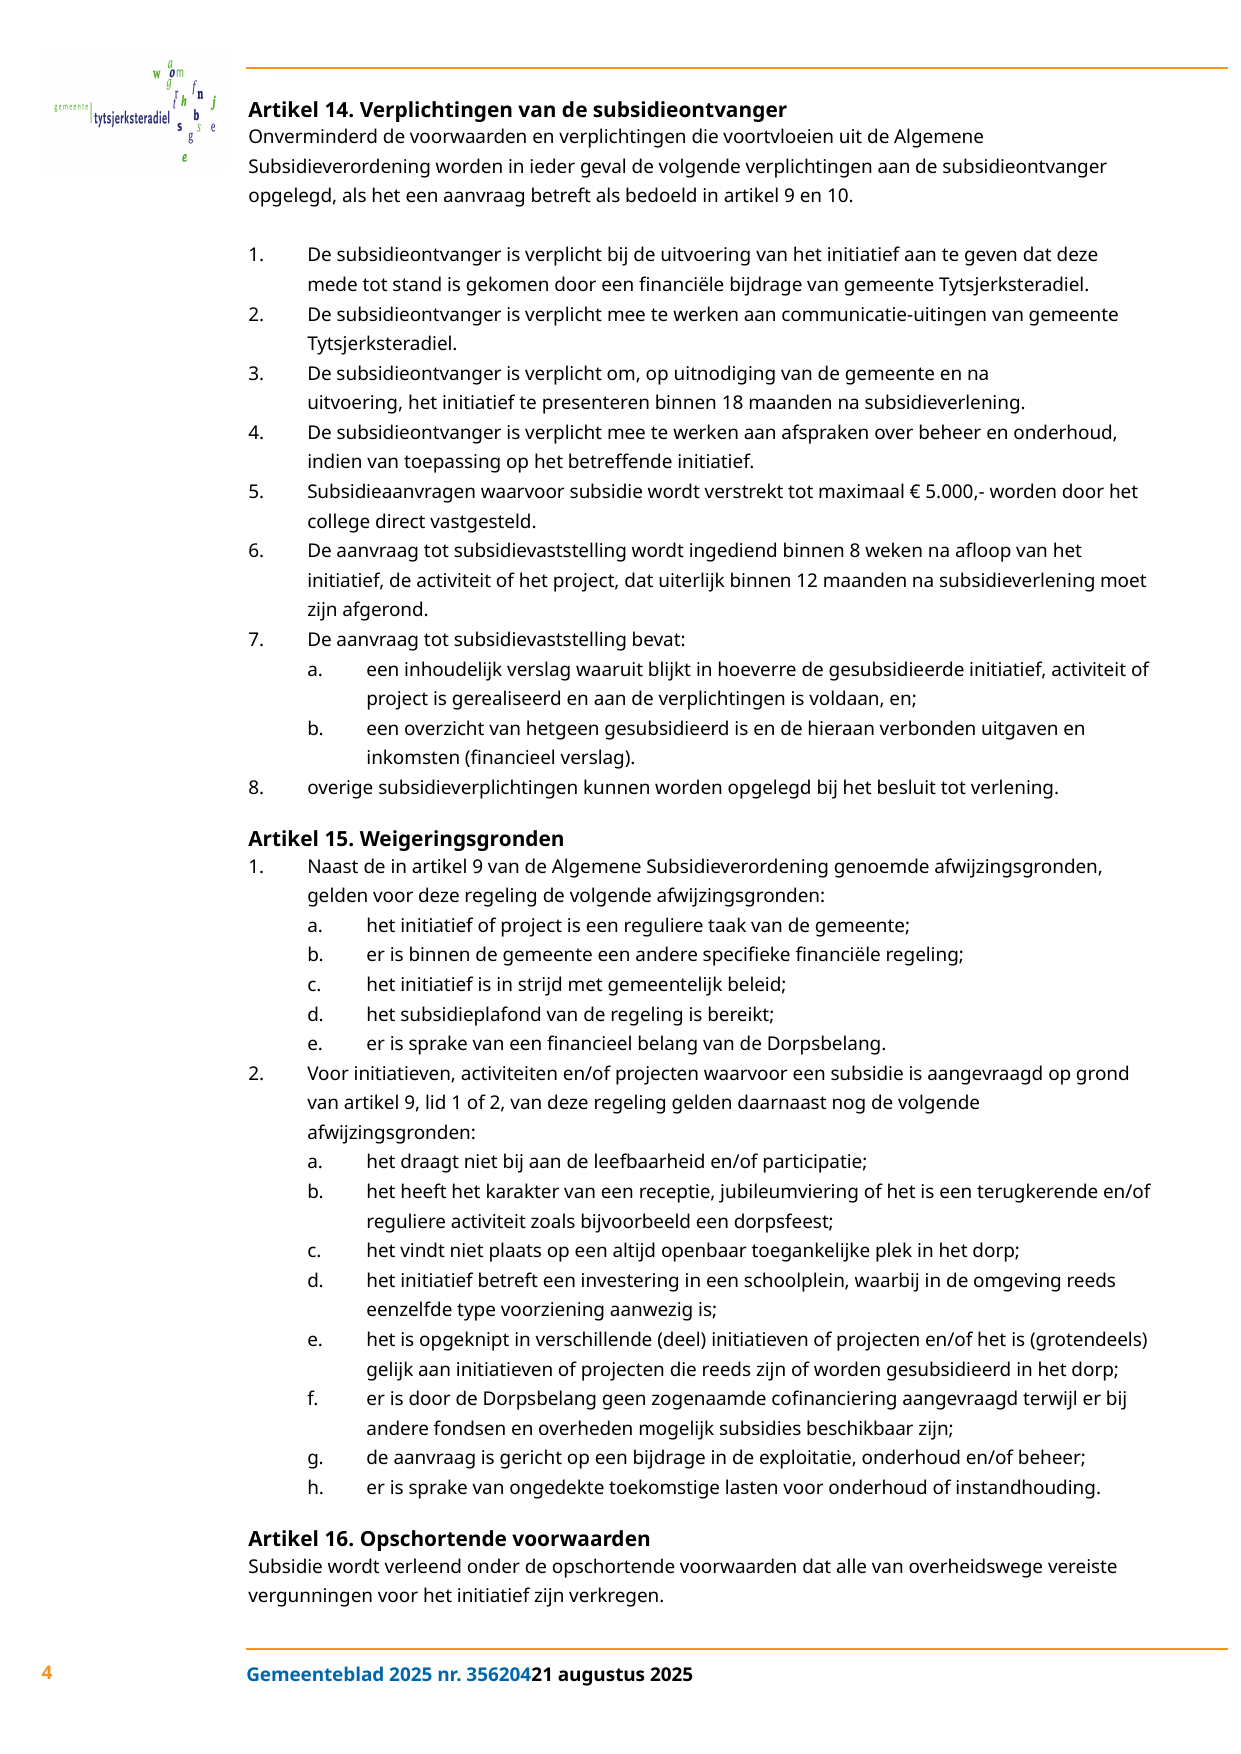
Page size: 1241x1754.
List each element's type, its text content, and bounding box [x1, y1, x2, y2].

list het heeft het karakter van een receptie, jubileumviering of het is een terugkerende en/of reguliere activiteit zoals bijvoorbeeld een dorpsfeest; [307, 1178, 1152, 1234]
list het is opgeknipt in verschillende (deel) initiatieven of projecten en/of het is (grotendeels) gelijk aan initiatieven of projecten die reeds zijn of worden gesubsidieerd in het dorp; [307, 1326, 1152, 1382]
list er is sprake van ongedekte toekomstige lasten voor onderhoud of instandhouding. [307, 1474, 1152, 1500]
list De subsidieontvanger is verplicht mee te werken aan communicatie-uitingen van gemeente Tytsjerksteradiel. [248, 301, 1152, 356]
list De aanvraag tot subsidievaststelling wordt ingediend binnen 8 weken na afloop van het initiatief, de activiteit of het project, dat uiterlijk binnen 12 maanden na subsidieverlening moet zijn afgerond. [248, 537, 1152, 622]
list Voor initiatieven, activiteiten en/of projecten waarvoor een subsidie is aangevraagd op grond van artikel 9, lid 1 of 2, van deze regeling gelden daarnaast nog de volgende afwijzingsgronden: [248, 1060, 1152, 1145]
text Artikel 14. Verplichtingen van de subsidieontvanger [248, 95, 1152, 123]
list De subsidieontvanger is verplicht om, op uitnodiging van de gemeente en na uitvoering, het initiatief te presenteren binnen 18 maanden na subsidieverlening. [248, 360, 1152, 415]
list een inhoudelijk verslag waaruit blijkt in hoeverre de gesubsidieerde initiatief, activiteit of project is gerealiseerd en aan de verplichtingen is voldaan, en; [307, 656, 1152, 711]
text Onverminderd de voorwaarden en verplichtingen die voortvloeien uit de Algemene Subsidieverordening worden in ieder geval de volgende verplichtingen aan de subsidieontvanger opgelegd, als het een aanvraag betreft als bedoeld in artikel 9 en 10. [248, 123, 1152, 208]
list een overzicht van hetgeen gesubsidieerd is en de hieraan verbonden uitgaven en inkomsten (financieel verslag). [307, 715, 1152, 770]
list er is binnen de gemeente een andere specifieke financiële regeling; [307, 942, 1152, 967]
list De subsidieontvanger is verplicht bij de uitvoering van het initiatief aan te geven dat deze mede tot stand is gekomen door een financiële bijdrage van gemeente Tytsjerksteradiel. [248, 242, 1152, 297]
list het initiatief betreft een investering in een schoolplein, waarbij in de omgeving reeds eenzelfde type voorziening aanwezig is; [307, 1267, 1152, 1322]
text Subsidie wordt verleend onder de opschortende voorwaarden dat alle van overheidswege vereiste vergunningen voor het initiatief zijn verkregen. [248, 1553, 1152, 1608]
list het draagt niet bij aan de leefbaarheid en/of participatie; [307, 1149, 1152, 1174]
list De aanvraag tot subsidievaststelling bevat: [248, 626, 1152, 652]
list het vindt niet plaats op een altijd openbaar toegankelijke plek in het dorp; [307, 1237, 1152, 1263]
list er is sprake van een financieel belang van de Dorpsbelang. [307, 1030, 1152, 1056]
list er is door de Dorpsbelang geen zogenaamde cofinanciering aangevraagd terwijl er bij andere fondsen en overheden mogelijk subsidies beschikbaar zijn; [307, 1385, 1152, 1441]
list Naast de in artikel 9 van de Algemene Subsidieverordening genoemde afwijzingsgronden, gelden voor deze regeling de volgende afwijzingsgronden: [248, 853, 1152, 908]
text Artikel 15. Weigeringsgronden [248, 824, 1152, 853]
text Artikel 16. Opschortende voorwaarden [248, 1524, 1152, 1553]
list het subsidieplafond van de regeling is bereikt; [307, 1001, 1152, 1027]
picture [41, 47, 231, 172]
list het initiatief of project is een reguliere taak van de gemeente; [307, 912, 1152, 938]
list overige subsidieverplichtingen kunnen worden opgelegd bij het besluit tot verlening. [248, 774, 1152, 800]
list Subsidieaanvragen waarvoor subsidie wordt verstrekt tot maximaal € 5.000,- worden door het college direct vastgesteld. [248, 478, 1152, 533]
list de aanvraag is gericht op een bijdrage in de exploitatie, onderhoud en/of beheer; [307, 1444, 1152, 1470]
list De subsidieontvanger is verplicht mee te werken aan afspraken over beheer en onderhoud, indien van toepassing op het betreffende initiatief. [248, 419, 1152, 474]
list het initiatief is in strijd met gemeentelijk beleid; [307, 971, 1152, 997]
